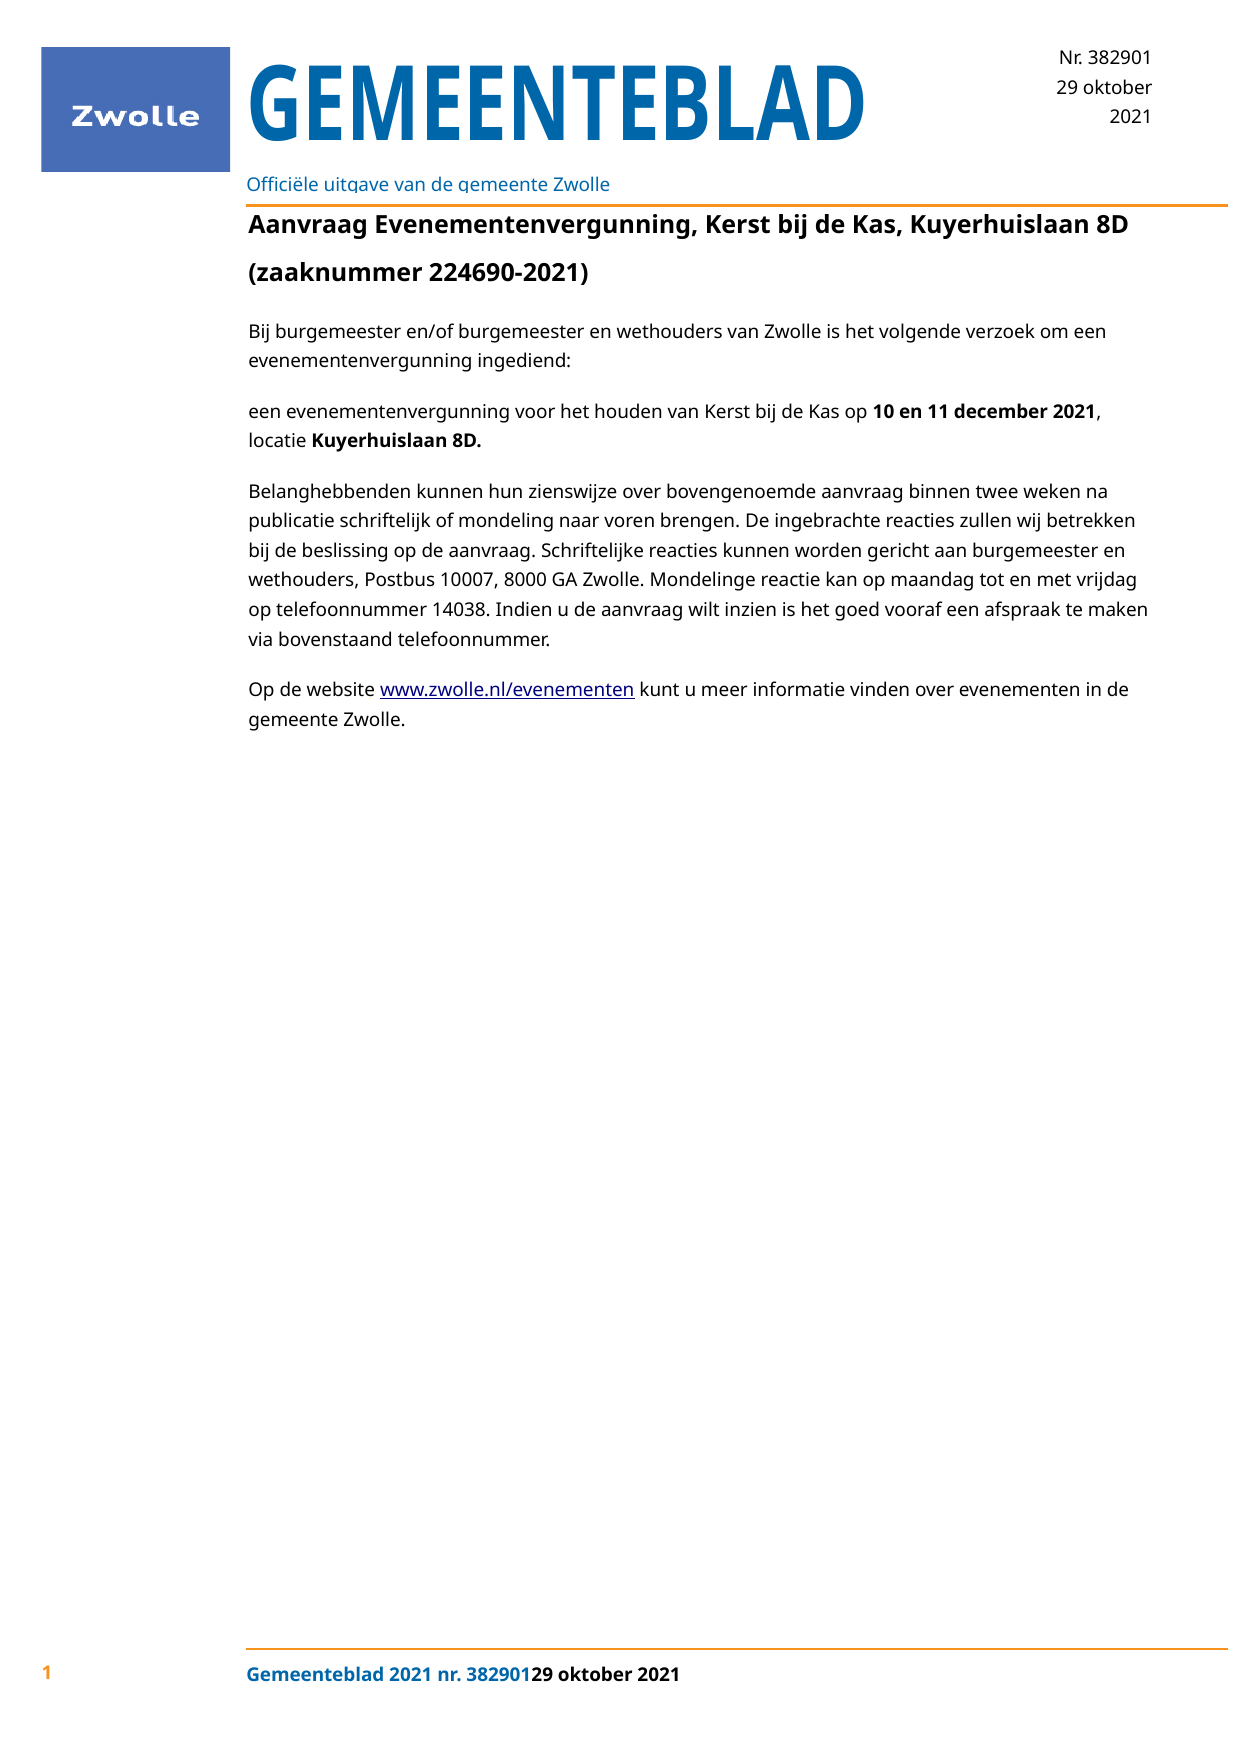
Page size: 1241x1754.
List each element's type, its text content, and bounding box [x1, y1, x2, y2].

text een evenementenvergunning voor het houden van Kerst bij de Kas op 10 en 11 december 2021, locatie Kuyerhuislaan 8D. [248, 398, 1152, 453]
text Aanvraag Evenementenvergunning, Kerst bij de Kas, Kuyerhuislaan 8D (zaaknummer 224690-2021) [248, 207, 1152, 288]
text Op de website www.zwolle.nl/evenementen kunt u meer informatie vinden over evenementen in de gemeente Zwolle. [248, 676, 1152, 732]
text Bij burgemeester en/of burgemeester en wethouders van Zwolle is het volgende verzoek om een evenementenvergunning ingediend: [248, 318, 1152, 373]
text Belanghebbenden kunnen hun zienswijze over bovengenoemde aanvraag binnen twee weken na publicatie schriftelijk of mondeling naar voren brengen. De ingebrachte reacties zullen wij betrekken bij de beslissing op de aanvraag. Schriftelijke reacties kunnen worden gericht aan burgemeester en wethouders, Postbus 10007, 8000 GA Zwolle. Mondelinge reactie kan op maandag tot en met vrijdag op telefoonnummer 14038. Indien u de aanvraag wilt inzien is het goed vooraf een afspraak te maken via bovenstaand telefoonnummer. [248, 478, 1152, 652]
picture [41, 47, 231, 172]
